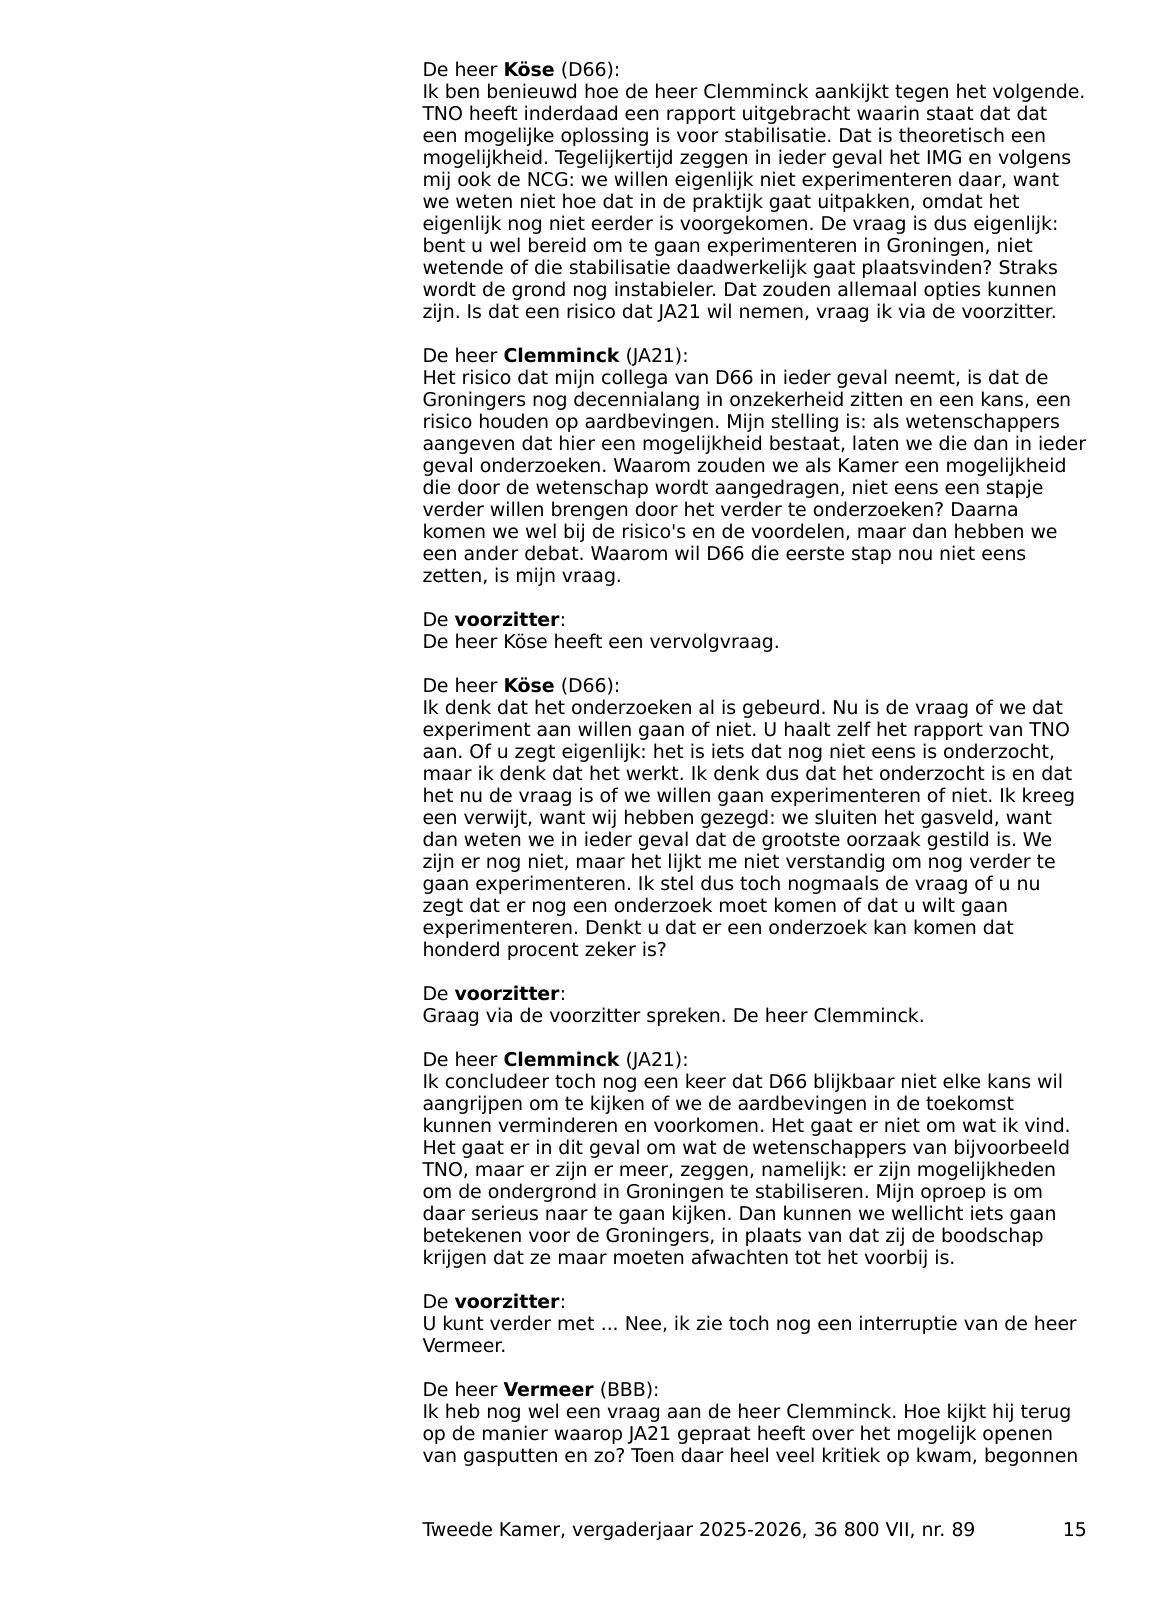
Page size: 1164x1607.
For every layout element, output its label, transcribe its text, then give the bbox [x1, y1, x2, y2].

text De heer Köse (D66): [422, 59, 1087, 81]
text Ik ben benieuwd hoe de heer Clemminck aankijkt tegen het volgende. TNO heeft inderdaad een rapport uitgebracht waarin staat dat dat een mogelijke oplossing is voor stabilisatie. Dat is theoretisch een mogelijkheid. Tegelijkertijd zeggen in ieder geval het IMG en volgens mij ook de NCG: we willen eigenlijk niet experimenteren daar, want we weten niet hoe dat in de praktijk gaat uitpakken, omdat het eigenlijk nog niet eerder is voorgekomen. De vraag is dus eigenlijk: bent u wel bereid om te gaan experimenteren in Groningen, niet wetende of die stabilisatie daadwerkelijk gaat plaatsvinden? Straks wordt de grond nog instabieler. Dat zouden allemaal opties kunnen zijn. Is dat een risico dat JA21 wil nemen, vraag ik via de voorzitter. [422, 81, 1087, 323]
text De heer Köse heeft een vervolgvraag. [422, 631, 1087, 653]
text Het risico dat mijn collega van D66 in ieder geval neemt, is dat de Groningers nog decennialang in onzekerheid zitten en een kans, een risico houden op aardbevingen. Mijn stelling is: als wetenschappers aangeven dat hier een mogelijkheid bestaat, laten we die dan in ieder geval onderzoeken. Waarom zouden we als Kamer een mogelijkheid die door de wetenschap wordt aangedragen, niet eens een stapje verder willen brengen door het verder te onderzoeken? Daarna komen we wel bij de risico's en de voordelen, maar dan hebben we een ander debat. Waarom wil D66 die eerste stap nou niet eens zetten, is mijn vraag. [422, 367, 1087, 587]
text De heer Clemminck (JA21): [422, 1049, 1087, 1071]
text Ik denk dat het onderzoeken al is gebeurd. Nu is de vraag of we dat experiment aan willen gaan of niet. U haalt zelf het rapport van TNO aan. Of u zegt eigenlijk: het is iets dat nog niet eens is onderzocht, maar ik denk dat het werkt. Ik denk dus dat het onderzocht is en dat het nu de vraag is of we willen gaan experimenteren of niet. Ik kreeg een verwijt, want wij hebben gezegd: we sluiten het gasveld, want dan weten we in ieder geval dat de grootste oorzaak gestild is. We zijn er nog niet, maar het lijkt me niet verstandig om nog verder te gaan experimenteren. Ik stel dus toch nogmaals de vraag of u nu zegt dat er nog een onderzoek moet komen of dat u wilt gaan experimenteren. Denkt u dat er een onderzoek kan komen dat honderd procent zeker is? [422, 697, 1087, 961]
text De voorzitter: [422, 983, 1087, 1005]
text De heer Clemminck (JA21): [422, 345, 1087, 367]
text De voorzitter: [422, 1291, 1087, 1313]
text De heer Vermeer (BBB): [422, 1379, 1087, 1401]
text Graag via de voorzitter spreken. De heer Clemminck. [422, 1005, 1087, 1027]
text Ik heb nog wel een vraag aan de heer Clemminck. Hoe kijkt hij terug op de manier waarop JA21 gepraat heeft over het mogelijk openen van gasputten en zo? Toen daar heel veel kritiek op kwam, begonnen [422, 1401, 1087, 1467]
text Ik concludeer toch nog een keer dat D66 blijkbaar niet elke kans wil aangrijpen om te kijken of we de aardbevingen in de toekomst kunnen verminderen en voorkomen. Het gaat er niet om wat ik vind. Het gaat er in dit geval om wat de wetenschappers van bijvoorbeeld TNO, maar er zijn er meer, zeggen, namelijk: er zijn mogelijkheden om de ondergrond in Groningen te stabiliseren. Mijn oproep is om daar serieus naar te gaan kijken. Dan kunnen we wellicht iets gaan betekenen voor de Groningers, in plaats van dat zij de boodschap krijgen dat ze maar moeten afwachten tot het voorbij is. [422, 1071, 1087, 1269]
text De heer Köse (D66): [422, 675, 1087, 697]
text De voorzitter: [422, 609, 1087, 631]
text U kunt verder met ... Nee, ik zie toch nog een interruptie van de heer Vermeer. [422, 1313, 1087, 1357]
